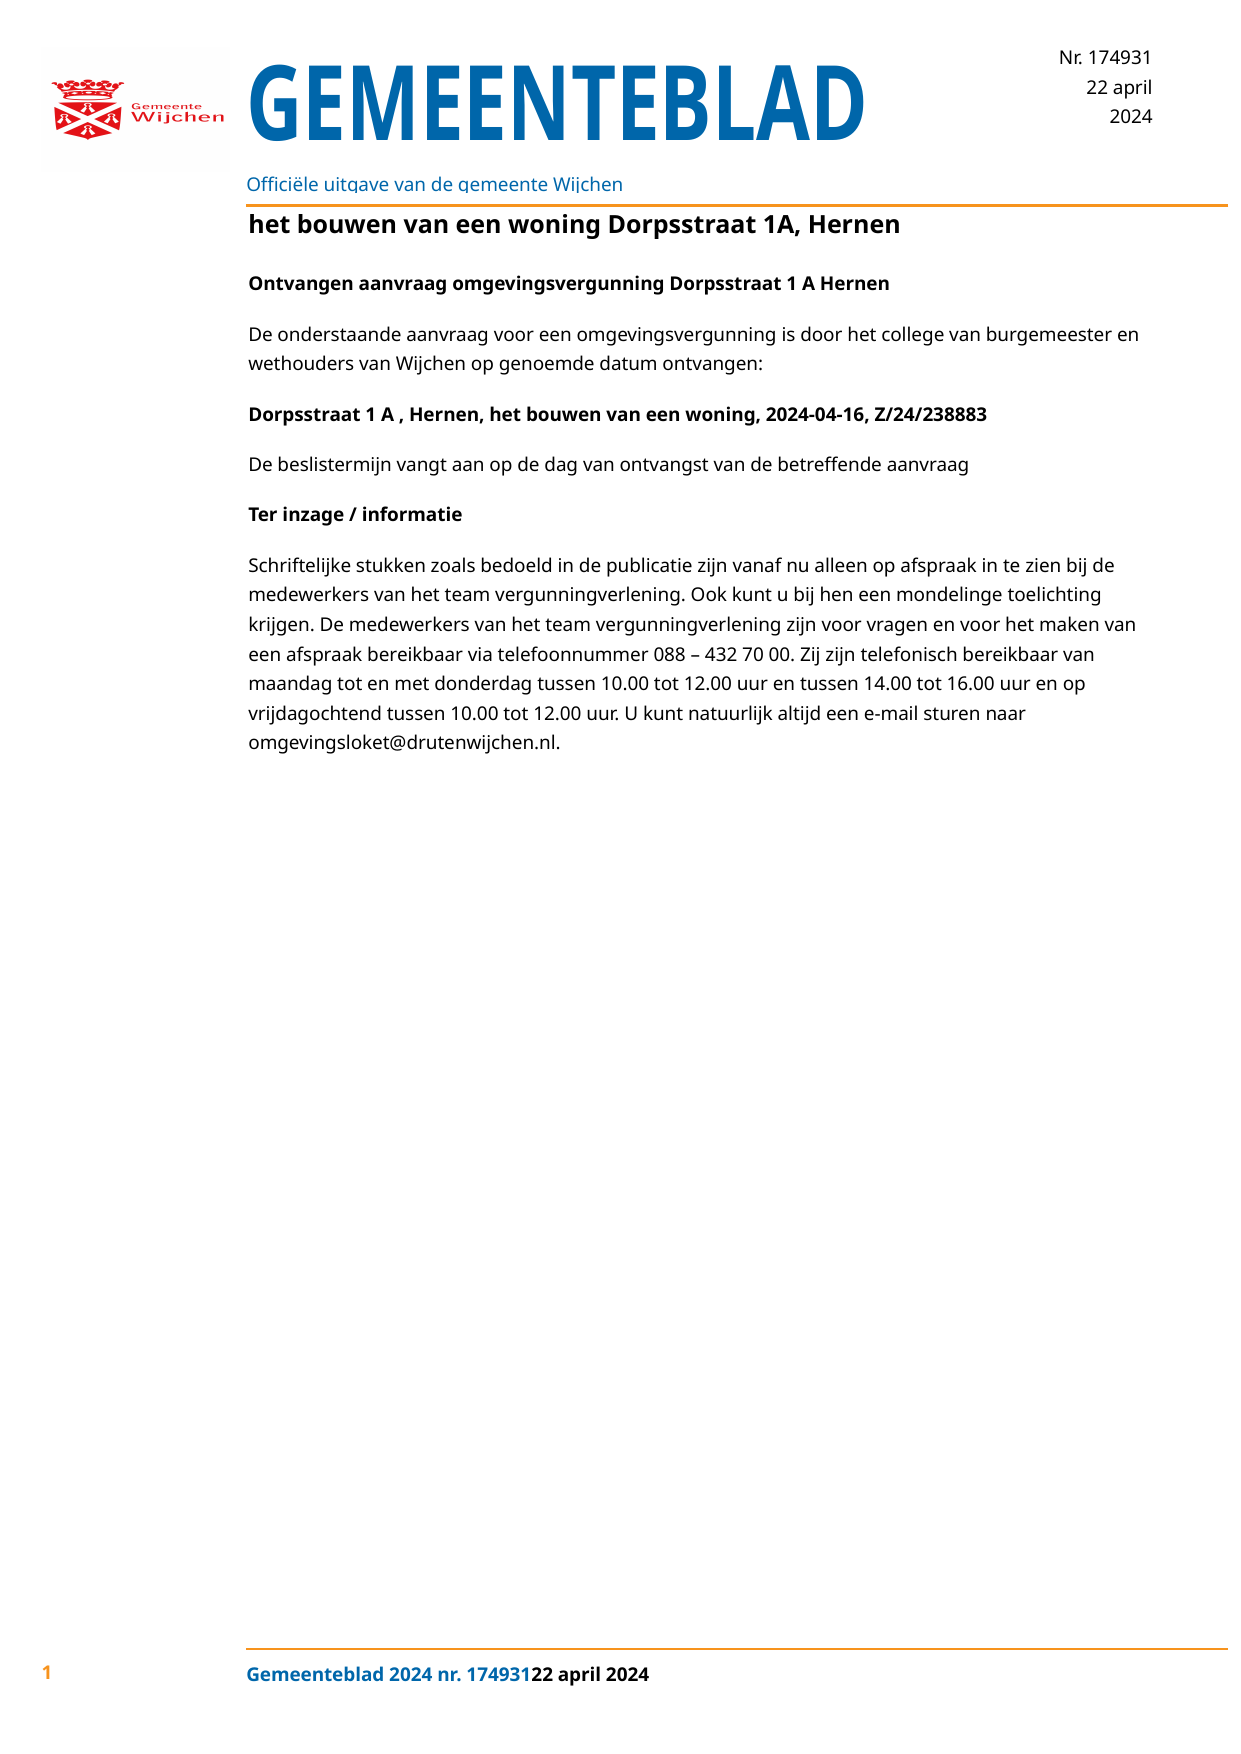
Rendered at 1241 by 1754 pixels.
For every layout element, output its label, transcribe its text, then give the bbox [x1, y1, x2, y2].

text De onderstaande aanvraag voor een omgevingsvergunning is door het college van burgemeester en wethouders van Wijchen op genoemde datum ontvangen: [248, 321, 1152, 376]
text het bouwen van een woning Dorpsstraat 1A, Hernen [248, 207, 1152, 241]
text Schriftelijke stukken zoals bedoeld in de publicatie zijn vanaf nu alleen op afspraak in te zien bij de medewerkers van het team vergunningverlening. Ook kunt u bij hen een mondelinge toelichting krijgen. De medewerkers van het team vergunningverlening zijn voor vragen en voor het maken van een afspraak bereikbaar via telefoonnummer 088 – 432 70 00. Zij zijn telefonisch bereikbaar van maandag tot en met donderdag tussen 10.00 tot 12.00 uur en tussen 14.00 tot 16.00 uur en op vrijdagochtend tussen 10.00 tot 12.00 uur. U kunt natuurlijk altijd een e-mail sturen naar omgevingsloket@drutenwijchen.nl. [248, 552, 1152, 755]
text Dorpsstraat 1 A , Hernen, het bouwen van een woning, 2024-04-16, Z/24/238883 [248, 401, 1152, 426]
text Ontvangen aanvraag omgevingsvergunning Dorpsstraat 1 A Hernen [248, 270, 1152, 296]
text Ter inzage / informatie [248, 502, 1152, 527]
text De beslistermijn vangt aan op de dag van ontvangst van de betreffende aanvraag [248, 451, 1152, 477]
picture [41, 47, 231, 172]
